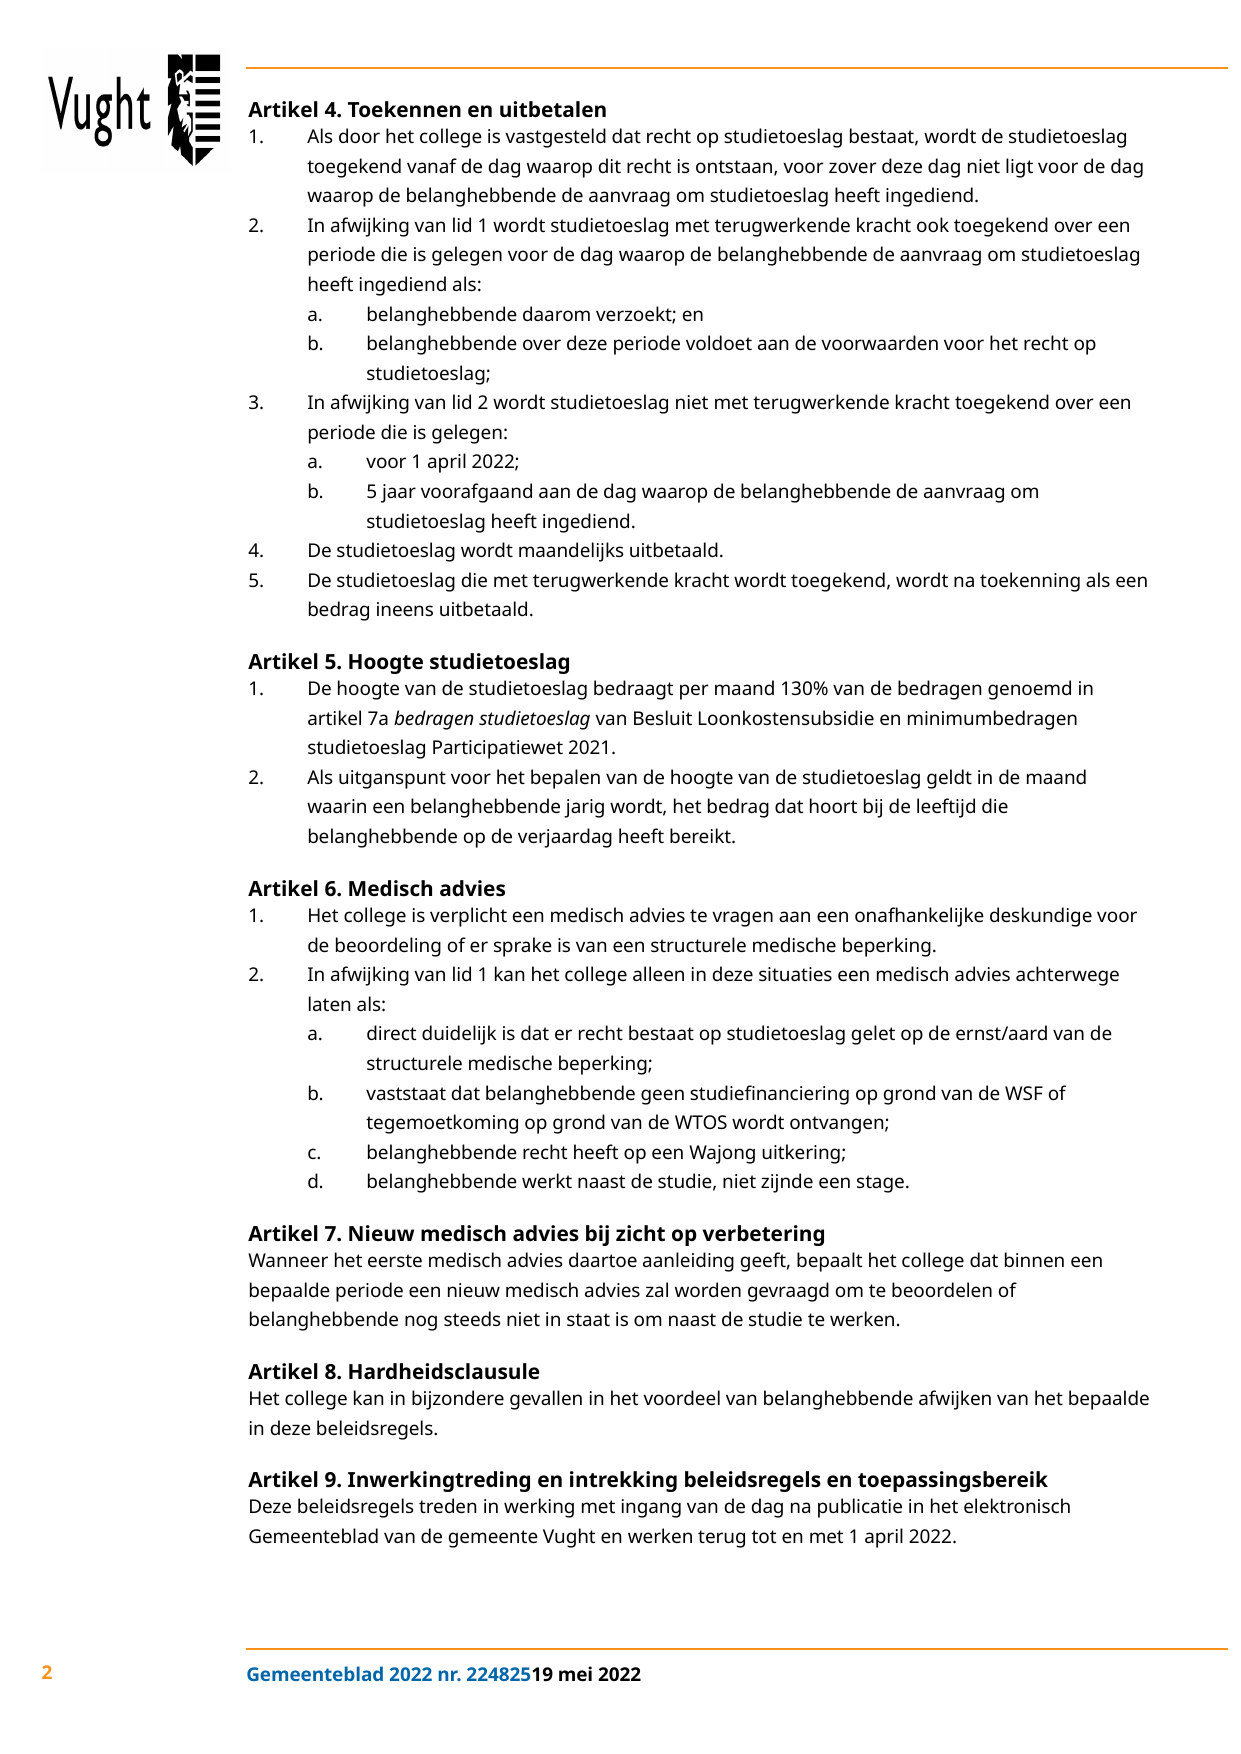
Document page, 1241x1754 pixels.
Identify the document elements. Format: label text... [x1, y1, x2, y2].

list De studietoeslag die met terugwerkende kracht wordt toegekend, wordt na toekenning als een bedrag ineens uitbetaald. [248, 567, 1152, 622]
list belanghebbende werkt naast de studie, niet zijnde een stage. [307, 1168, 1152, 1194]
text Artikel 5. Hoogte studietoeslag [248, 647, 1152, 675]
list belanghebbende daarom verzoekt; en [307, 301, 1152, 326]
list vaststaat dat belanghebbende geen studiefinanciering op grond van de WSF of tegemoetkoming op grond van de WTOS wordt ontvangen; [307, 1080, 1152, 1135]
list De studietoeslag wordt maandelijks uitbetaald. [248, 537, 1152, 563]
list direct duidelijk is dat er recht bestaat op studietoeslag gelet op de ernst/aard van de structurele medische beperking; [307, 1021, 1152, 1076]
text Artikel 8. Hardheidsclausule [248, 1357, 1152, 1385]
list Als uitganspunt voor het bepalen van de hoogte van de studietoeslag geldt in de maand waarin een belanghebbende jarig wordt, het bedrag dat hoort bij de leeftijd die belanghebbende op de verjaardag heeft bereikt. [248, 764, 1152, 849]
list belanghebbende over deze periode voldoet aan de voorwaarden voor het recht op studietoeslag; [307, 330, 1152, 386]
text Artikel 7. Nieuw medisch advies bij zicht op verbetering [248, 1219, 1152, 1247]
list In afwijking van lid 1 wordt studietoeslag met terugwerkende kracht ook toegekend over een periode die is gelegen voor de dag waarop de belanghebbende de aanvraag om studietoeslag heeft ingediend als: [248, 212, 1152, 297]
picture [41, 47, 231, 172]
text Artikel 9. Inwerkingtreding en intrekking beleidsregels en toepassingsbereik [248, 1465, 1152, 1494]
list In afwijking van lid 1 kan het college alleen in deze situaties een medisch advies achterwege laten als: [248, 961, 1152, 1017]
text Het college kan in bijzondere gevallen in het voordeel van belanghebbende afwijken van het bepaalde in deze beleidsregels. [248, 1385, 1152, 1441]
list In afwijking van lid 2 wordt studietoeslag niet met terugwerkende kracht toegekend over een periode die is gelegen: [248, 389, 1152, 445]
list belanghebbende recht heeft op een Wajong uitkering; [307, 1139, 1152, 1164]
text Artikel 4. Toekennen en uitbetalen [248, 95, 1152, 123]
text Deze beleidsregels treden in werking met ingang van de dag na publicatie in het elektronisch Gemeenteblad van de gemeente Vught en werken terug tot en met 1 april 2022. [248, 1494, 1152, 1549]
list De hoogte van de studietoeslag bedraagt per maand 130% van de bedragen genoemd in artikel 7a bedragen studietoeslag van Besluit Loonkostensubsidie en minimumbedragen studietoeslag Participatiewet 2021. [248, 675, 1152, 760]
list Het college is verplicht een medisch advies te vragen aan een onafhankelijke deskundige voor de beoordeling of er sprake is van een structurele medische beperking. [248, 902, 1152, 957]
text Artikel 6. Medisch advies [248, 874, 1152, 902]
list voor 1 april 2022; [307, 449, 1152, 474]
list Als door het college is vastgesteld dat recht op studietoeslag bestaat, wordt de studietoeslag toegekend vanaf de dag waarop dit recht is ontstaan, voor zover deze dag niet ligt voor de dag waarop de belanghebbende de aanvraag om studietoeslag heeft ingediend. [248, 123, 1152, 208]
list 5 jaar voorafgaand aan de dag waarop de belanghebbende de aanvraag om studietoeslag heeft ingediend. [307, 478, 1152, 533]
text Wanneer het eerste medisch advies daartoe aanleiding geeft, bepaalt het college dat binnen een bepaalde periode een nieuw medisch advies zal worden gevraagd om te beoordelen of belanghebbende nog steeds niet in staat is om naast de studie te werken. [248, 1247, 1152, 1332]
